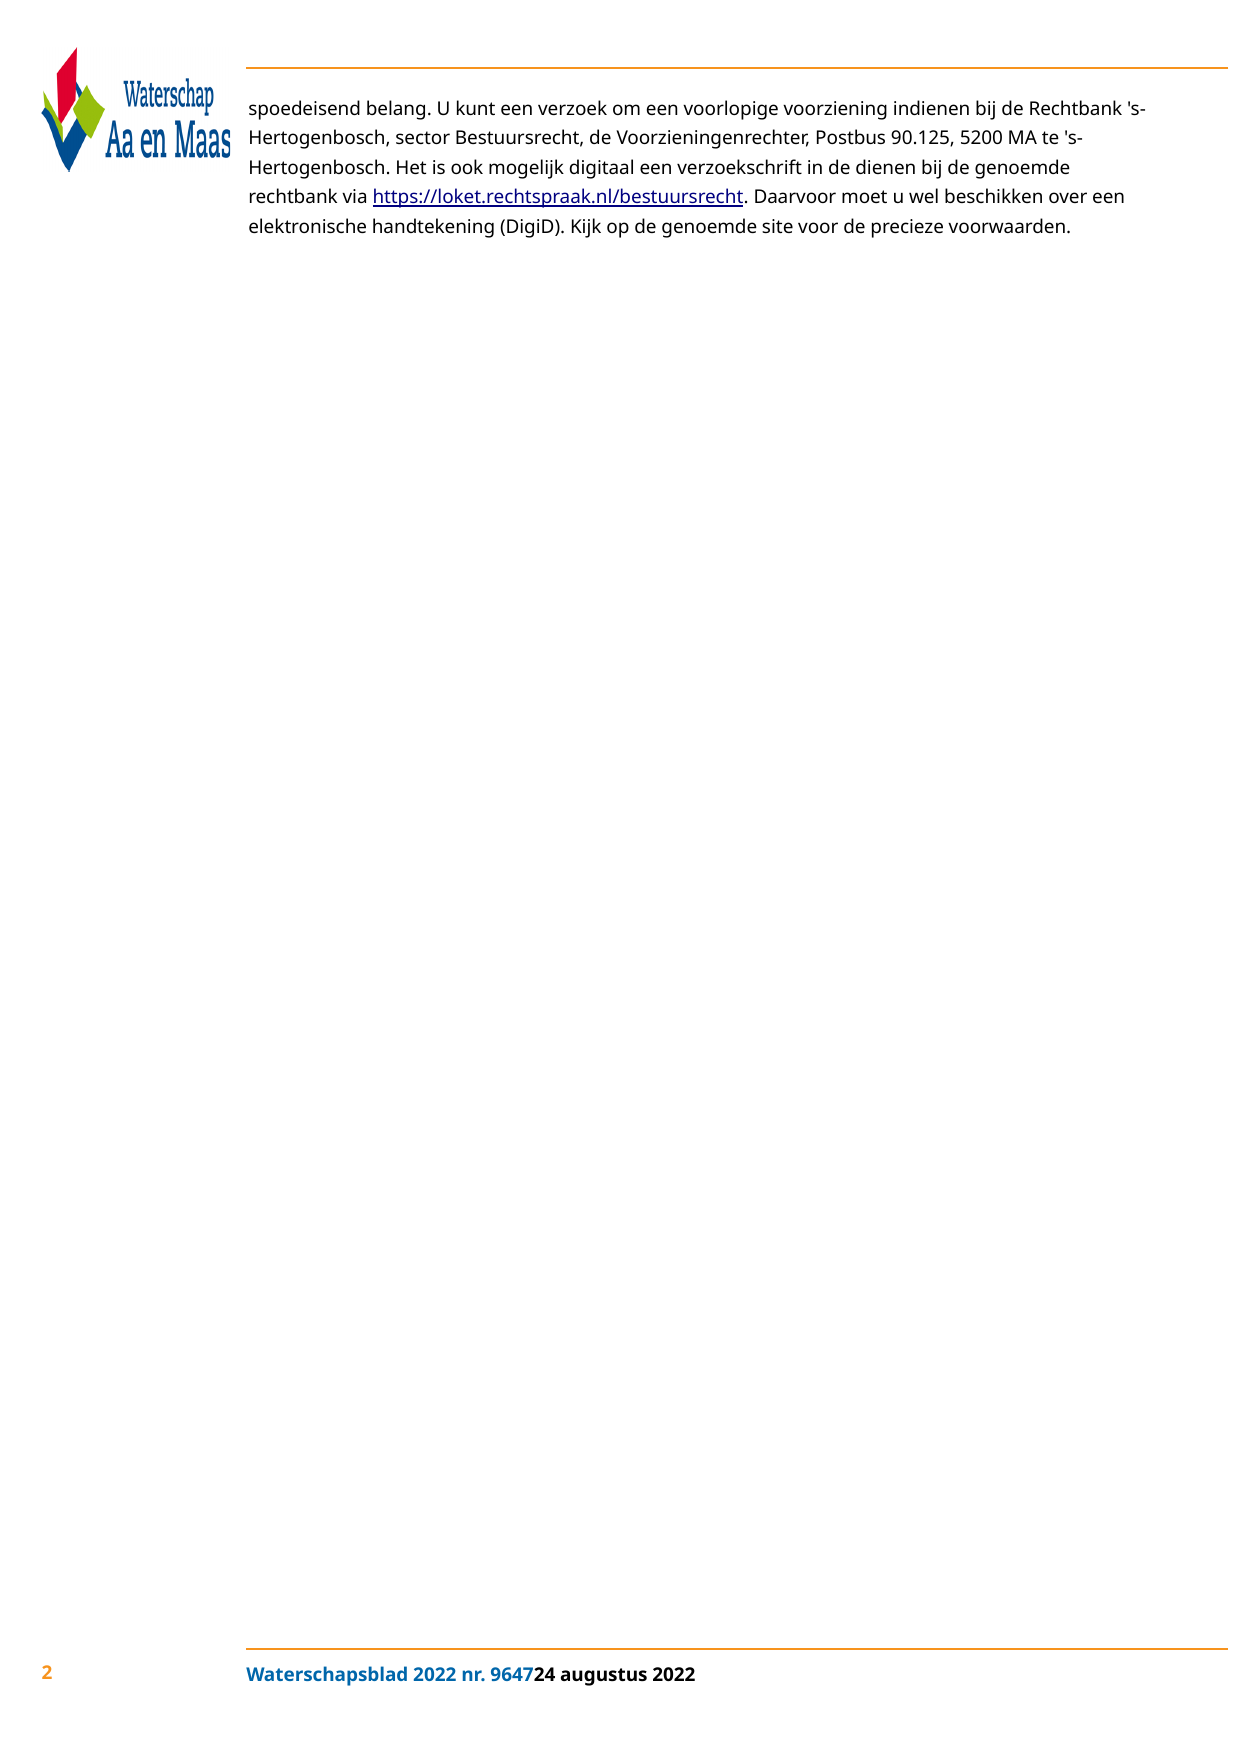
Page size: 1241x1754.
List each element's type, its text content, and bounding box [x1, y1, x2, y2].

text spoedeisend belang. U kunt een verzoek om een voorlopige voorziening indienen bij de Rechtbank 's-Hertogenbosch, sector Bestuursrecht, de Voorzieningenrechter, Postbus 90.125, 5200 MA te 's-Hertogenbosch. Het is ook mogelijk digitaal een verzoekschrift in de dienen bij de genoemde rechtbank via https://loket.rechtspraak.nl/bestuursrecht. Daarvoor moet u wel beschikken over een elektronische handtekening (DigiD). Kijk op de genoemde site voor de precieze voorwaarden. [248, 95, 1152, 239]
picture [41, 47, 231, 172]
